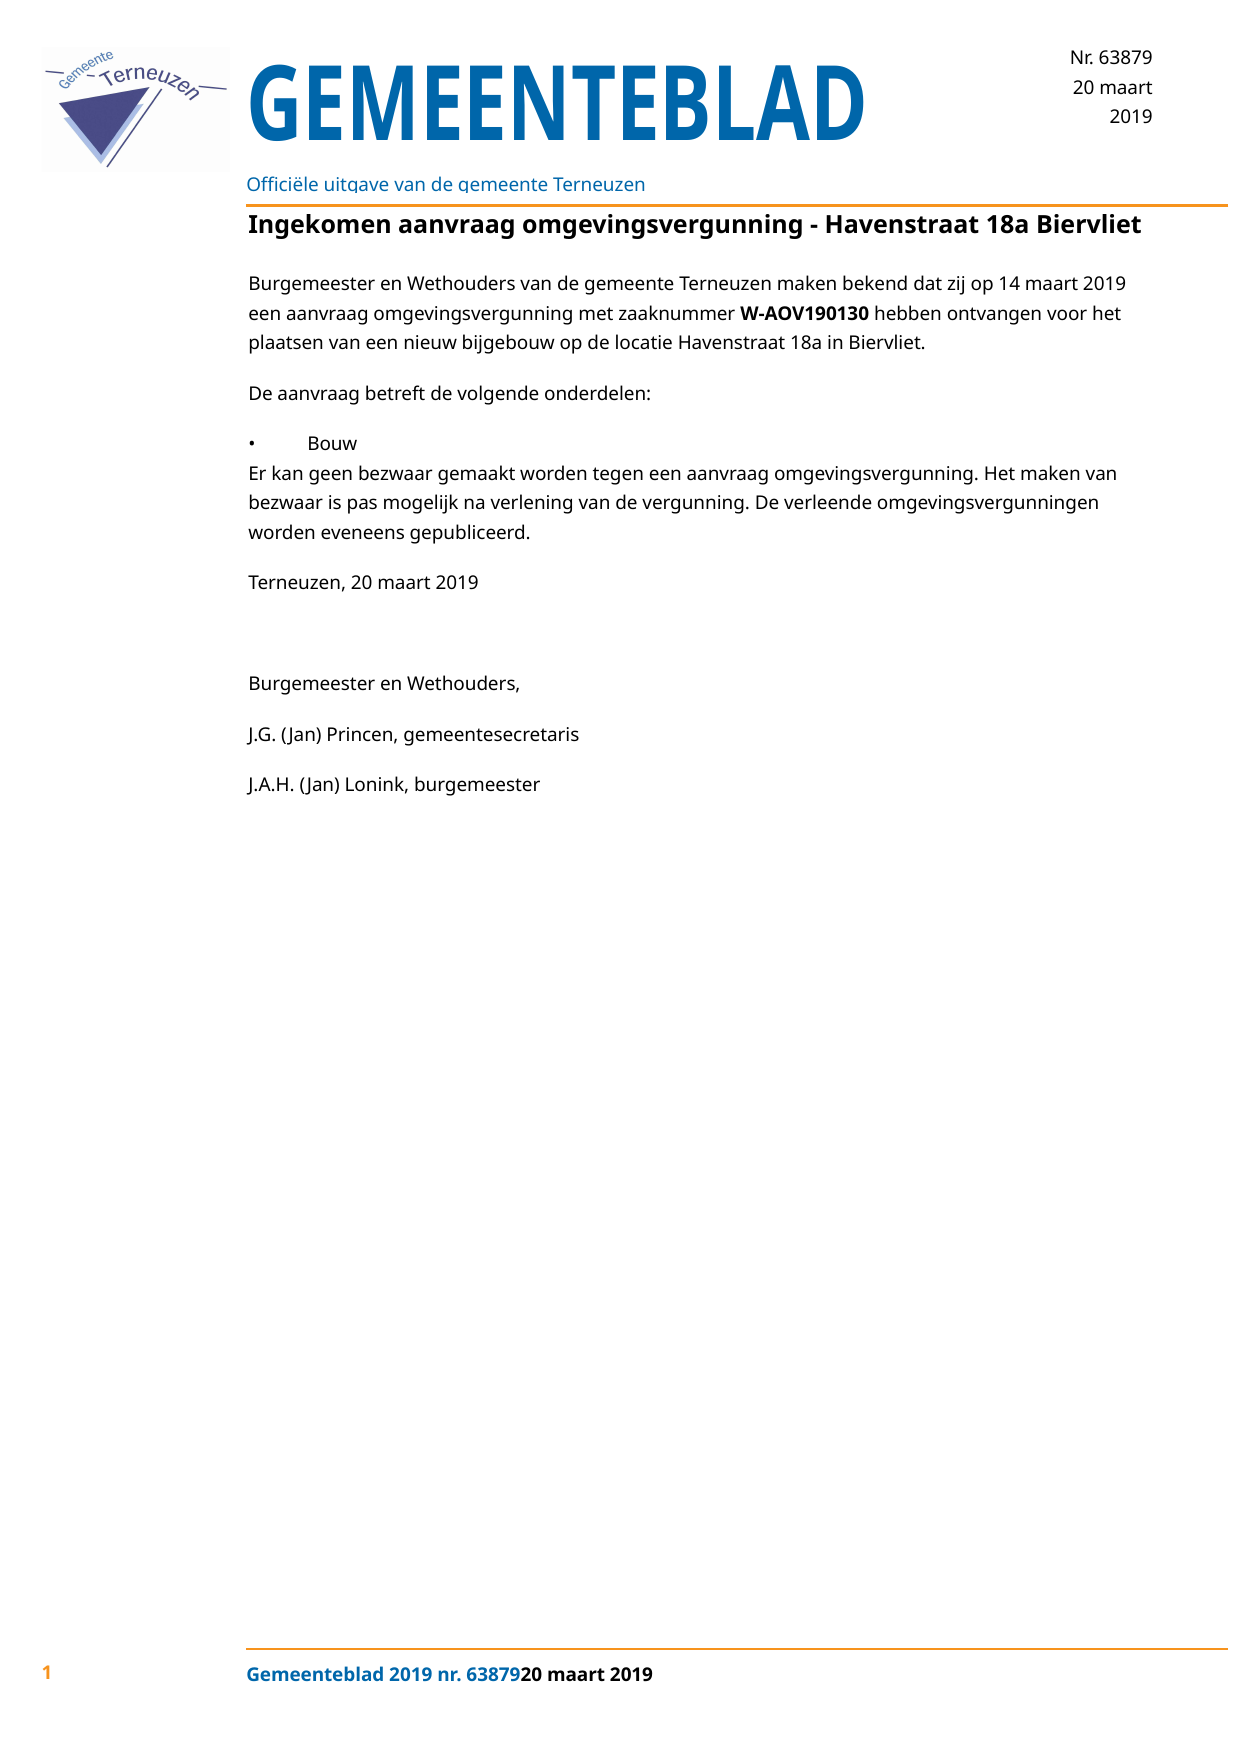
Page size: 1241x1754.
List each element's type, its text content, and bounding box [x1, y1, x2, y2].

text Ingekomen aanvraag omgevingsvergunning - Havenstraat 18a Biervliet [248, 207, 1152, 241]
list Bouw [248, 430, 1152, 456]
text De aanvraag betreft de volgende onderdelen: [248, 380, 1152, 406]
text J.A.H. (Jan) Lonink, burgemeester [248, 771, 1152, 797]
text Er kan geen bezwaar gemaakt worden tegen een aanvraag omgevingsvergunning. Het maken van bezwaar is pas mogelijk na verlening van de vergunning. De verleende omgevingsvergunningen worden eveneens gepubliceerd. [248, 460, 1152, 545]
text Burgemeester en Wethouders, [248, 670, 1152, 696]
picture [41, 47, 231, 172]
text Burgemeester en Wethouders van de gemeente Terneuzen maken bekend dat zij op 14 maart 2019 een aanvraag omgevingsvergunning met zaaknummer W-AOV190130 hebben ontvangen voor het plaatsen van een nieuw bijgebouw op de locatie Havenstraat 18a in Biervliet. [248, 270, 1152, 355]
text J.G. (Jan) Princen, gemeentesecretaris [248, 721, 1152, 746]
text Terneuzen, 20 maart 2019 [248, 569, 1152, 595]
